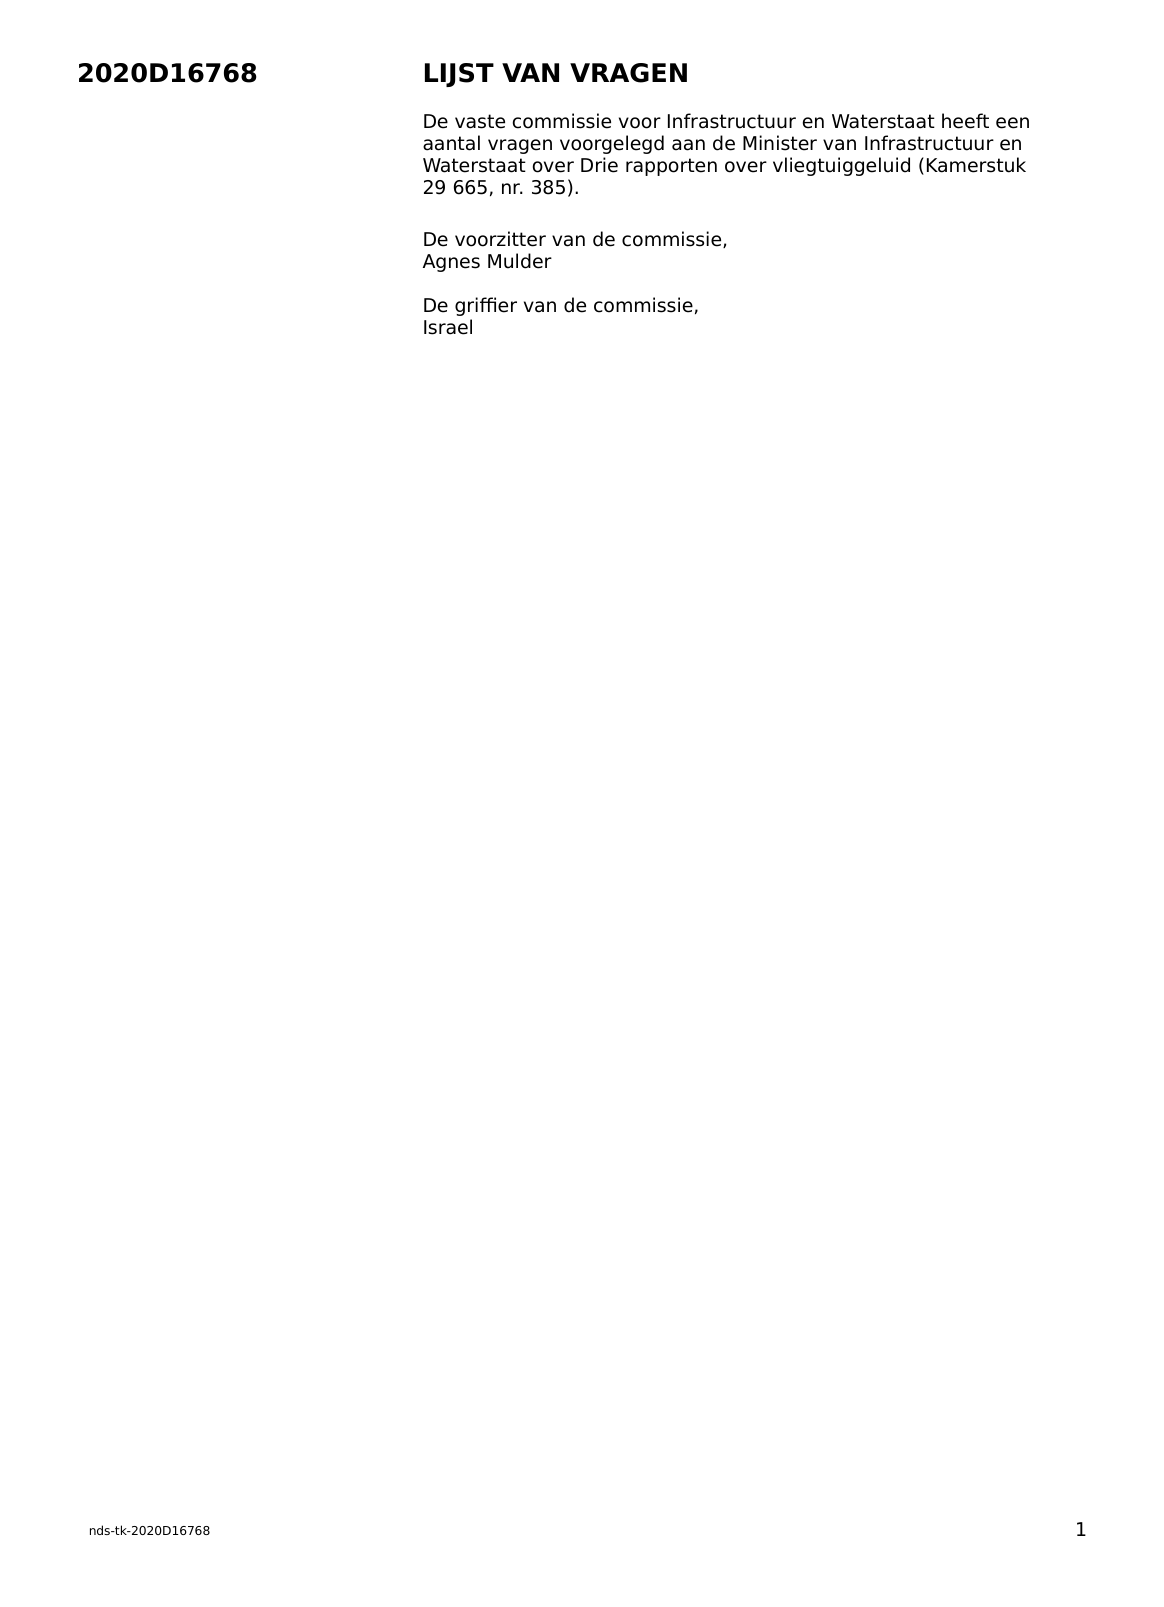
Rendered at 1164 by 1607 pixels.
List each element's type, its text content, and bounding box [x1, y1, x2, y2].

text De voorzitter van de commissie, Agnes Mulder [422, 229, 1087, 273]
text nds-tk-2020D16768 [88, 1524, 323, 1538]
text De vaste commissie voor Infrastructuur en Waterstaat heeft een aantal vragen voorgelegd aan de Minister van Infrastructuur en Waterstaat over Drie rapporten over vliegtuiggeluid (Kamerstuk 29 665, nr. 385). [422, 111, 1087, 199]
text 2020D16768 LIJST VAN VRAGEN [77, 59, 1087, 89]
text De griffier van de commissie, Israel [422, 295, 1087, 339]
